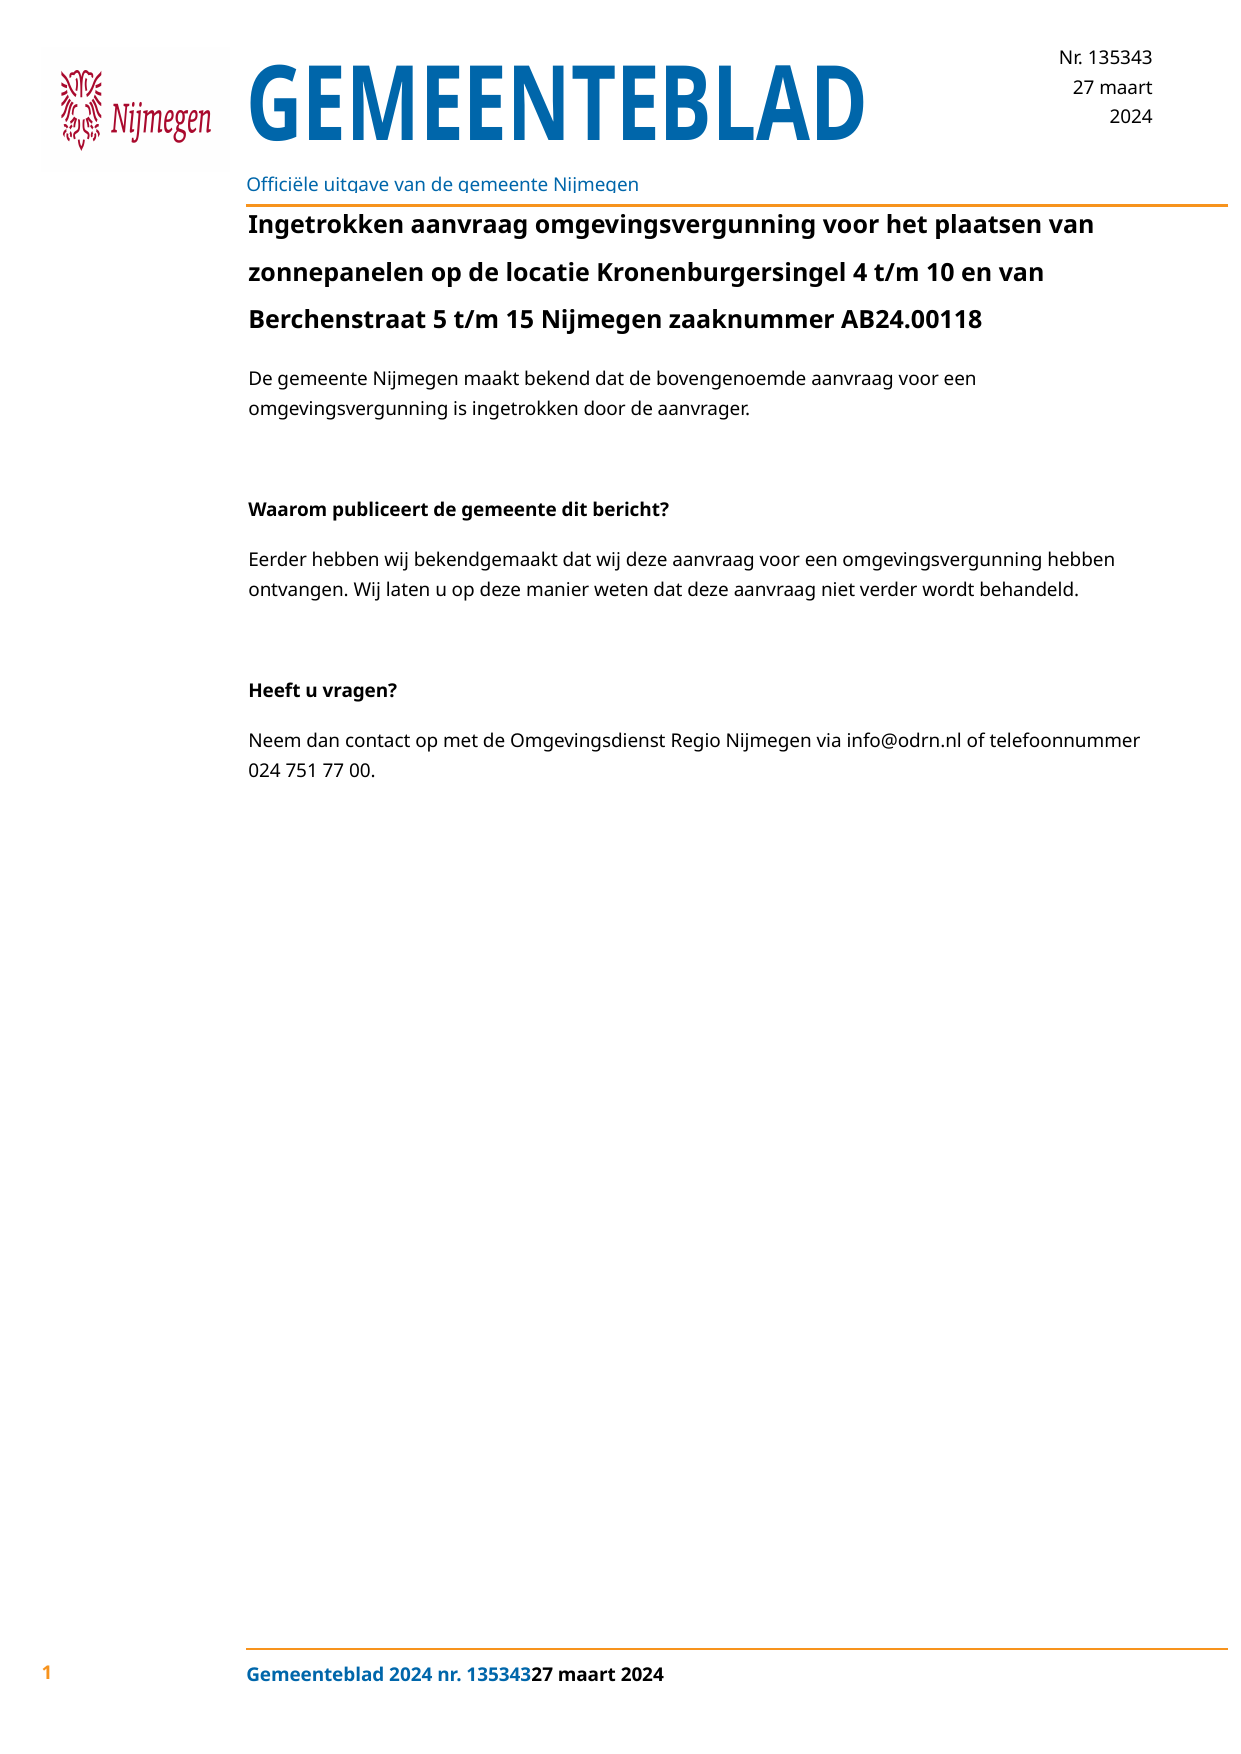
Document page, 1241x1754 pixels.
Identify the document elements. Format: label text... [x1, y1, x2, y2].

text Ingetrokken aanvraag omgevingsvergunning voor het plaatsen van zonnepanelen op de locatie Kronenburgersingel 4 t/m 10 en van Berchenstraat 5 t/m 15 Nijmegen zaaknummer AB24.00118 [248, 207, 1152, 336]
picture [41, 47, 231, 172]
text De gemeente Nijmegen maakt bekend dat de bovengenoemde aanvraag voor een omgevingsvergunning is ingetrokken door de aanvrager. [248, 366, 1152, 421]
text Waarom publiceert de gemeente dit bericht? [248, 496, 1152, 522]
text Neem dan contact op met de Omgevingsdienst Regio Nijmegen via info@odrn.nl of telefoonnummer 024 751 77 00. [248, 727, 1152, 782]
text Eerder hebben wij bekendgemaakt dat wij deze aanvraag voor een omgevingsvergunning hebben ontvangen. Wij laten u op deze manier weten dat deze aanvraag niet verder wordt behandeld. [248, 546, 1152, 602]
text Heeft u vragen? [248, 677, 1152, 702]
